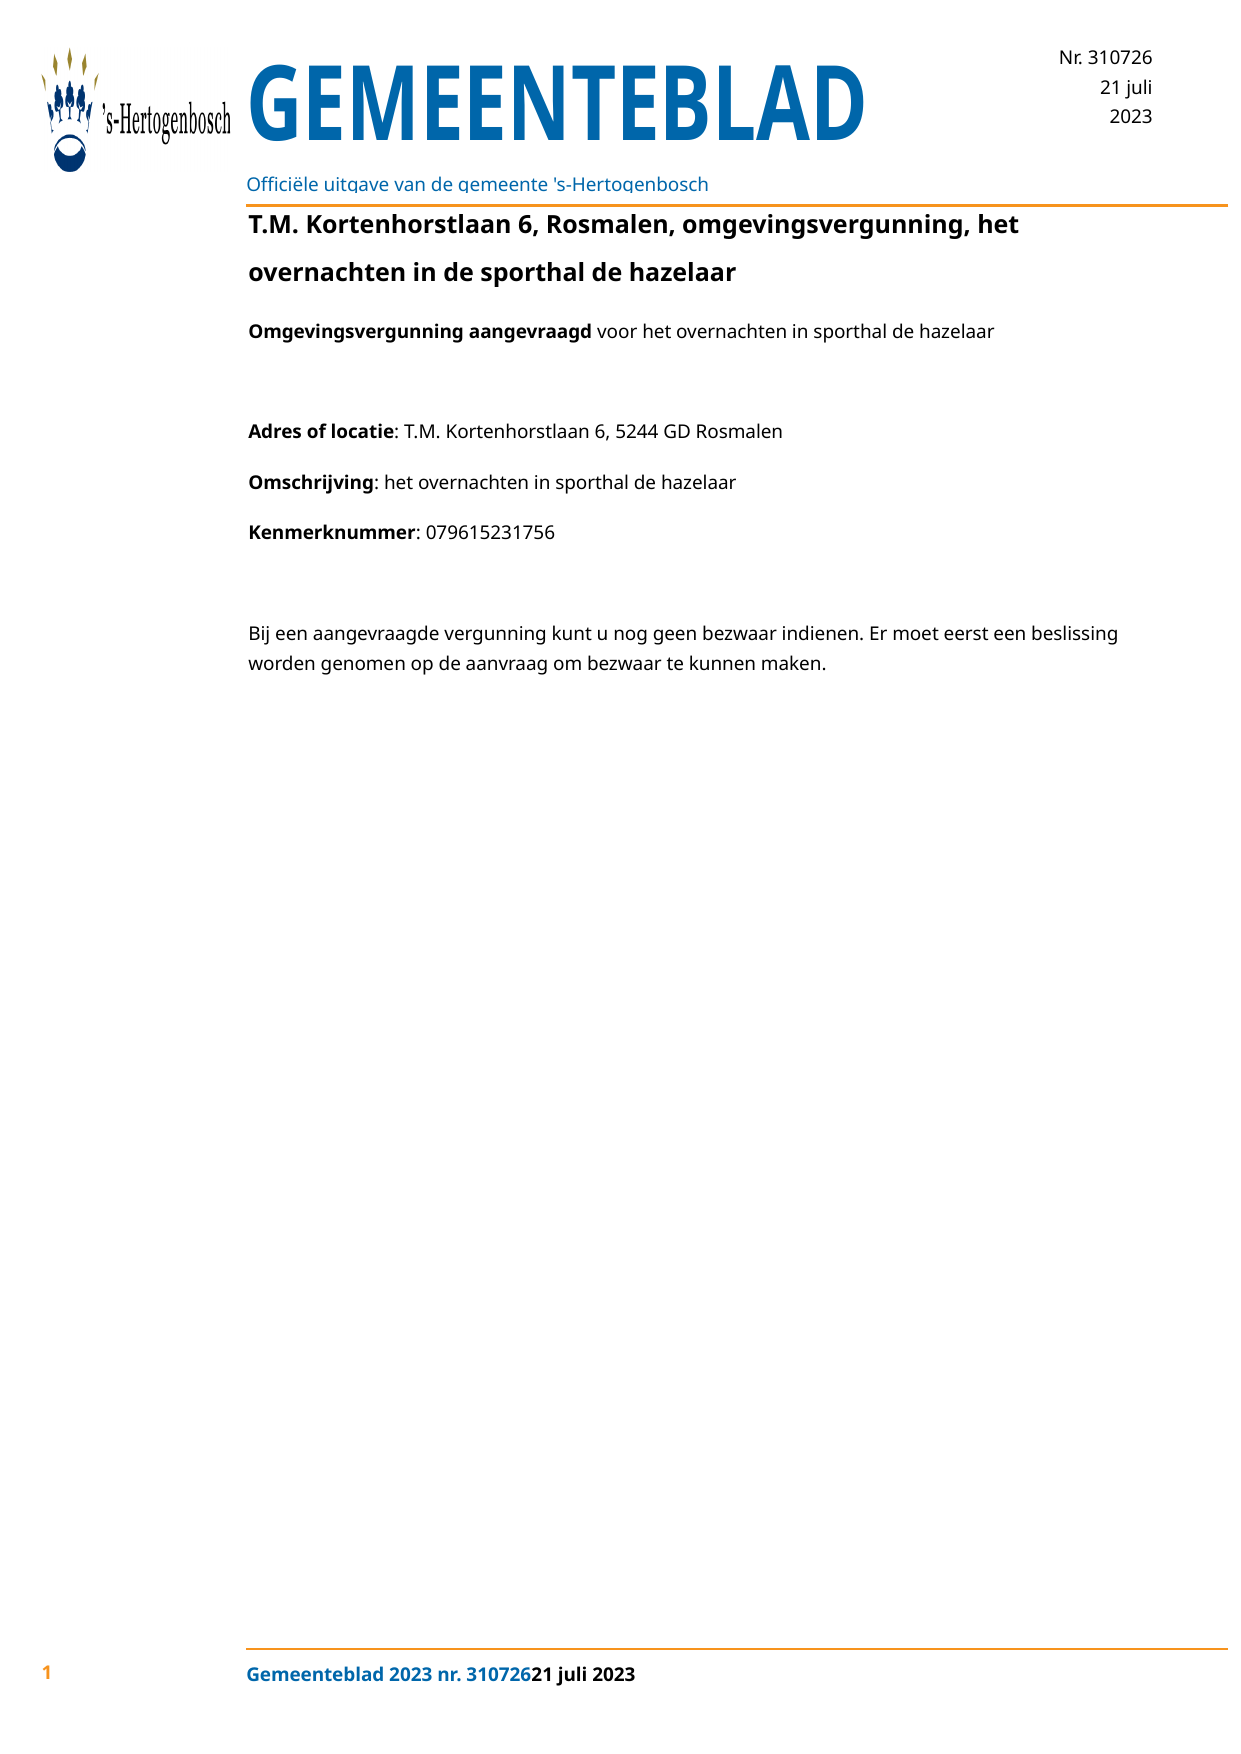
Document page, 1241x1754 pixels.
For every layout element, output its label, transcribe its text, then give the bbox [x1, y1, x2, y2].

text Bij een aangevraagde vergunning kunt u nog geen bezwaar indienen. Er moet eerst een beslissing worden genomen op de aanvraag om bezwaar te kunnen maken. [248, 620, 1152, 676]
text Adres of locatie: T.M. Kortenhorstlaan 6, 5244 GD Rosmalen [248, 419, 1152, 444]
text Omschrijving: het overnachten in sporthal de hazelaar [248, 469, 1152, 495]
text Kenmerknummer: 079615231756 [248, 519, 1152, 545]
picture [41, 47, 231, 172]
text T.M. Kortenhorstlaan 6, Rosmalen, omgevingsvergunning, het overnachten in de sporthal de hazelaar [248, 207, 1152, 288]
text Omgevingsvergunning aangevraagd voor het overnachten in sporthal de hazelaar [248, 318, 1152, 344]
